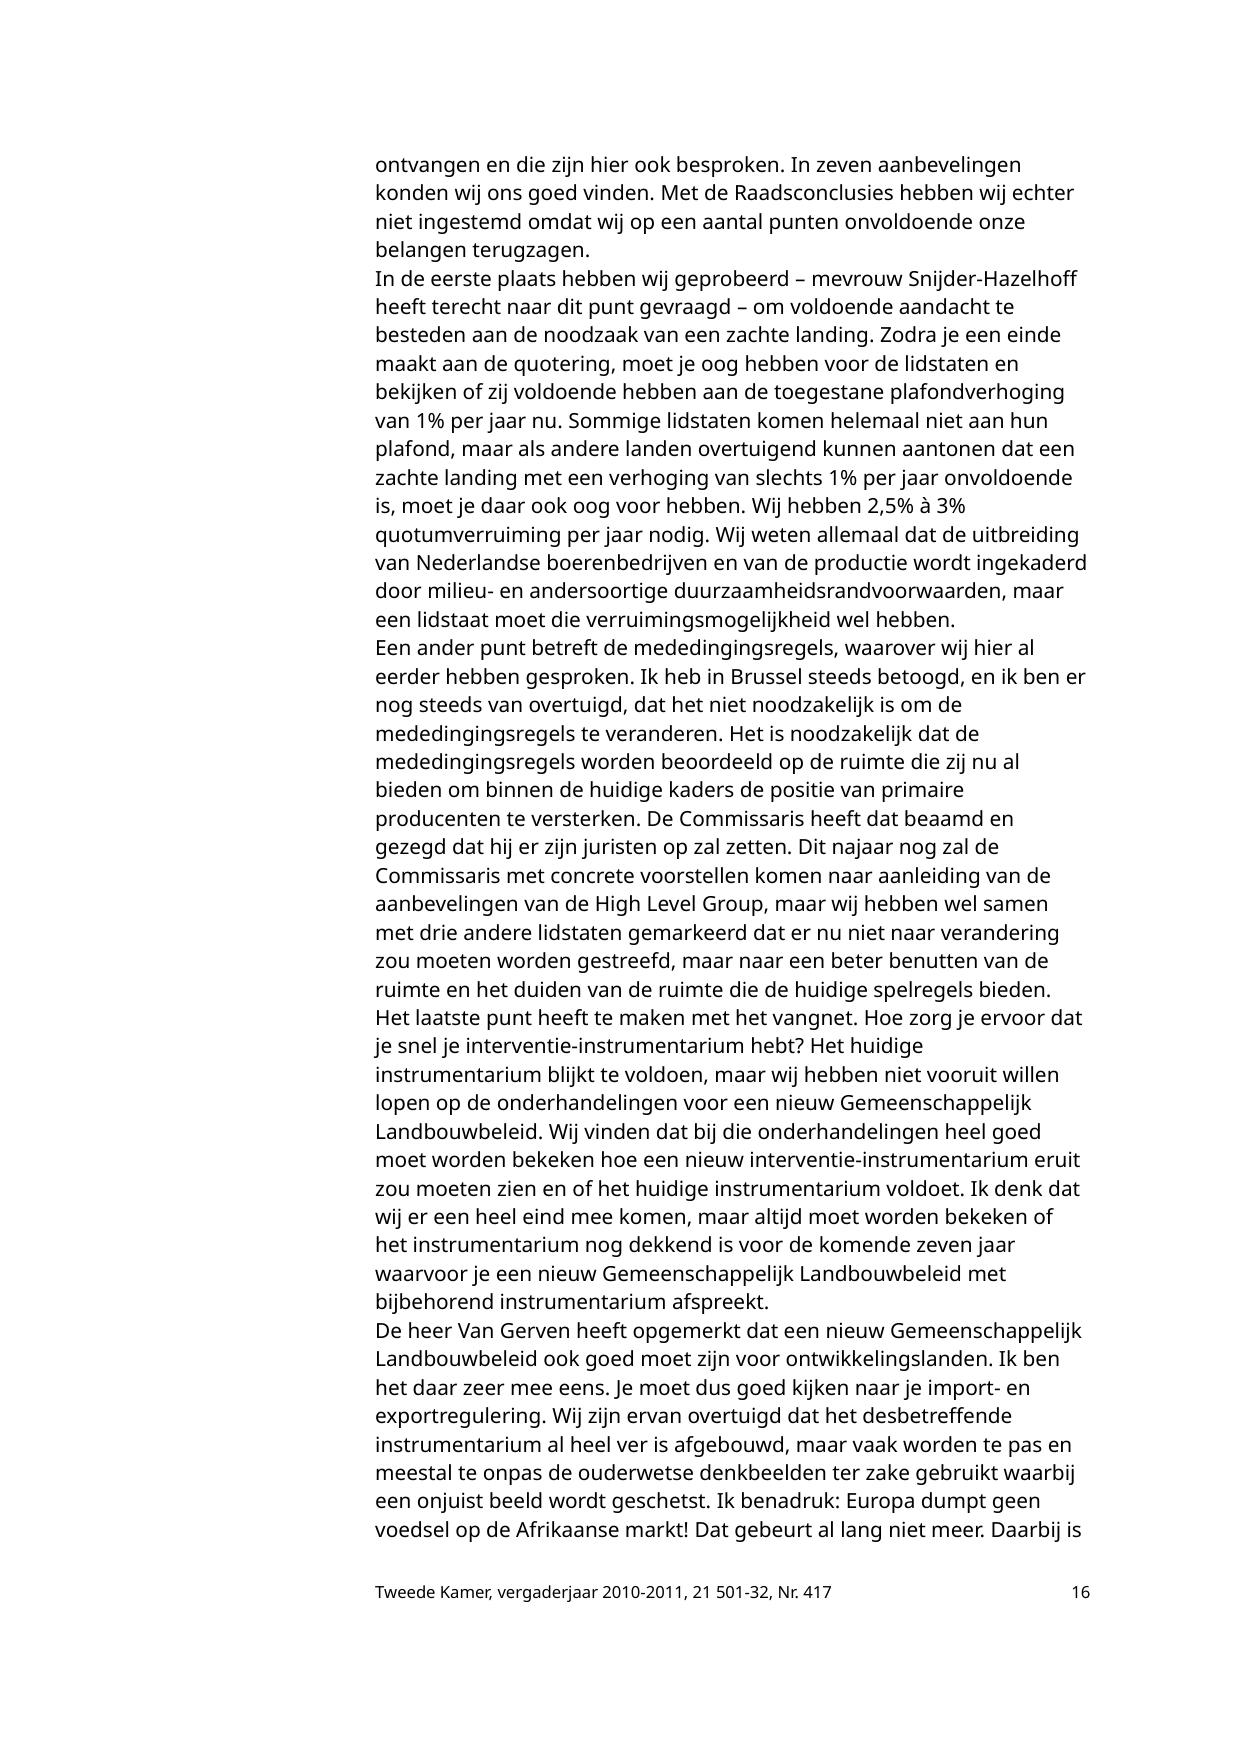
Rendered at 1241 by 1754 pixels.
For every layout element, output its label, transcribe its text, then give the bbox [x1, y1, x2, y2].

text In de eerste plaats hebben wij geprobeerd – mevrouw Snijder-Hazelhoff heeft terecht naar dit punt gevraagd – om voldoende aandacht te besteden aan de noodzaak van een zachte landing. Zodra je een einde maakt aan de quotering, moet je oog hebben voor de lidstaten en bekijken of zij voldoende hebben aan de toegestane plafondverhoging van 1% per jaar nu. Sommige lidstaten komen helemaal niet aan hun plafond, maar als andere landen overtuigend kunnen aantonen dat een zachte landing met een verhoging van slechts 1% per jaar onvoldoende is, moet je daar ook oog voor hebben. Wij hebben 2,5% à 3% quotumverruiming per jaar nodig. Wij weten allemaal dat de uitbreiding van Nederlandse boerenbedrijven en van de productie wordt ingekaderd door milieu- en andersoortige duurzaamheidsrandvoorwaarden, maar een lidstaat moet die verruimingsmogelijkheid wel hebben. [375, 264, 1090, 633]
text De heer Van Gerven heeft opgemerkt dat een nieuw Gemeenschappelijk Landbouwbeleid ook goed moet zijn voor ontwikkelingslanden. Ik ben het daar zeer mee eens. Je moet dus goed kijken naar je import- en exportregulering. Wij zijn ervan overtuigd dat het desbetreffende instrumentarium al heel ver is afgebouwd, maar vaak worden te pas en meestal te onpas de ouderwetse denkbeelden ter zake gebruikt waarbij een onjuist beeld wordt geschetst. Ik benadruk: Europa dumpt geen voedsel op de Afrikaanse markt! Dat gebeurt al lang niet meer. Daarbij is [375, 1316, 1090, 1543]
text ontvangen en die zijn hier ook besproken. In zeven aanbevelingen konden wij ons goed vinden. Met de Raadsconclusies hebben wij echter niet ingestemd omdat wij op een aantal punten onvoldoende onze belangen terugzagen. [375, 150, 1090, 264]
text Een ander punt betreft de mededingingsregels, waarover wij hier al eerder hebben gesproken. Ik heb in Brussel steeds betoogd, en ik ben er nog steeds van overtuigd, dat het niet noodzakelijk is om de mededingingsregels te veranderen. Het is noodzakelijk dat de mededingingsregels worden beoordeeld op de ruimte die zij nu al bieden om binnen de huidige kaders de positie van primaire producenten te versterken. De Commissaris heeft dat beaamd en gezegd dat hij er zijn juristen op zal zetten. Dit najaar nog zal de Commissaris met concrete voorstellen komen naar aanleiding van de aanbevelingen van de High Level Group, maar wij hebben wel samen met drie andere lidstaten gemarkeerd dat er nu niet naar verandering zou moeten worden gestreefd, maar naar een beter benutten van de ruimte en het duiden van de ruimte die de huidige spelregels bieden. [375, 633, 1090, 1003]
text Het laatste punt heeft te maken met het vangnet. Hoe zorg je ervoor dat je snel je interventie-instrumentarium hebt? Het huidige instrumentarium blijkt te voldoen, maar wij hebben niet vooruit willen lopen op de onderhandelingen voor een nieuw Gemeenschappelijk Landbouwbeleid. Wij vinden dat bij die onderhandelingen heel goed moet worden bekeken hoe een nieuw interventie-instrumentarium eruit zou moeten zien en of het huidige instrumentarium voldoet. Ik denk dat wij er een heel eind mee komen, maar altijd moet worden bekeken of het instrumentarium nog dekkend is voor de komende zeven jaar waarvoor je een nieuw Gemeenschappelijk Landbouwbeleid met bijbehorend instrumentarium afspreekt. [375, 1003, 1090, 1316]
